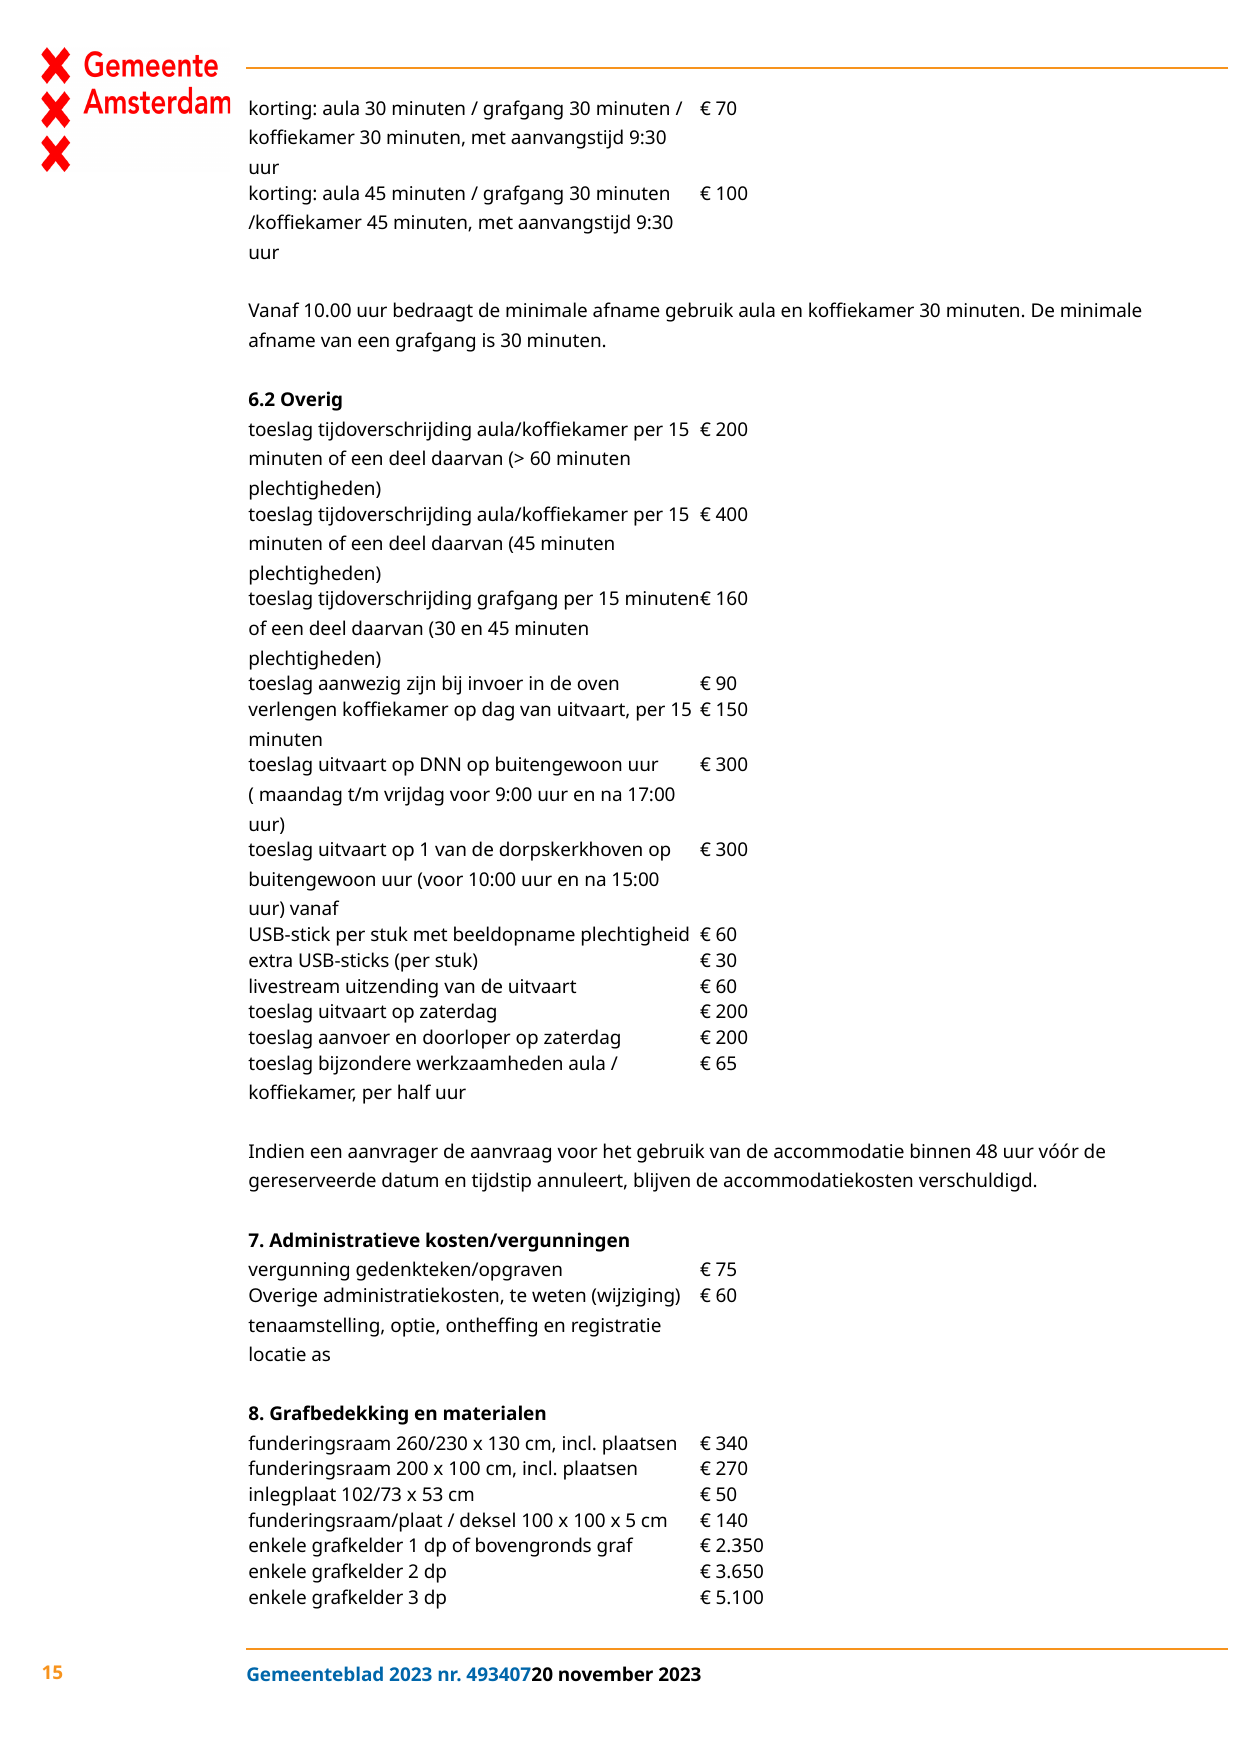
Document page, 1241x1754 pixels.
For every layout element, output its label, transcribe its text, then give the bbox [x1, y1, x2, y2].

table_cell € 3.650 [700, 1558, 1152, 1584]
table_cell € 300 [700, 836, 1152, 921]
table_header € 75 [700, 1257, 1152, 1282]
table_cell enkele grafkelder 3 dp [248, 1584, 700, 1610]
table_cell € 160 [700, 586, 1152, 671]
table_cell € 200 [700, 1024, 1152, 1050]
table_cell verlengen koffiekamer op dag van uitvaart, per 15 minuten [248, 696, 700, 752]
table_cell € 60 [700, 921, 1152, 947]
table_cell korting: aula 45 minuten / grafgang 30 minuten /koffiekamer 45 minuten, met aanvangstijd 9:30 uur [248, 180, 700, 264]
table_cell € 150 [700, 696, 1152, 752]
table_cell inlegplaat 102/73 x 53 cm [248, 1481, 700, 1507]
table_cell enkele grafkelder 2 dp [248, 1558, 700, 1584]
table_cell € 70 [700, 95, 1152, 180]
table_header € 340 [700, 1430, 1152, 1455]
table_cell extra USB-sticks (per stuk) [248, 947, 700, 973]
table_cell € 60 [700, 973, 1152, 998]
table_cell toeslag uitvaart op zaterdag [248, 999, 700, 1024]
table_cell € 30 [700, 947, 1152, 973]
table_cell € 50 [700, 1481, 1152, 1507]
table_cell enkele grafkelder 1 dp of bovengronds graf [248, 1533, 700, 1558]
table_cell € 90 [700, 671, 1152, 696]
text Vanaf 10.00 uur bedraagt de minimale afname gebruik aula en koffiekamer 30 minuten. De minimale afname van een grafgang is 30 minuten. [248, 297, 1152, 353]
table_cell toeslag uitvaart op 1 van de dorpskerkhoven op buitengewoon uur (voor 10:00 uur en na 15:00 uur) vanaf [248, 836, 700, 921]
text 8. Grafbedekking en materialen [248, 1400, 1152, 1426]
table_cell € 65 [700, 1050, 1152, 1105]
table_cell € 300 [700, 752, 1152, 836]
table_cell Overige administratiekosten, te weten (wijziging) tenaamstelling, optie, ontheffing en registratie locatie as [248, 1282, 700, 1367]
table_cell € 100 [700, 180, 1152, 264]
table_cell USB-stick per stuk met beeldopname plechtigheid [248, 921, 700, 947]
table_cell € 2.350 [700, 1533, 1152, 1558]
table_cell korting: aula 30 minuten / grafgang 30 minuten / koffiekamer 30 minuten, met aanvangstijd 9:30 uur [248, 95, 700, 180]
table_cell € 400 [700, 501, 1152, 586]
table_cell toeslag tijdoverschrijding aula/koffiekamer per 15 minuten of een deel daarvan (45 minuten plechtigheden) [248, 501, 700, 586]
text Indien een aanvrager de aanvraag voor het gebruik van de accommodatie binnen 48 uur vóór de gereserveerde datum en tijdstip annuleert, blijven de accommodatiekosten verschuldigd. [248, 1138, 1152, 1193]
table_cell funderingsraam 200 x 100 cm, incl. plaatsen [248, 1455, 700, 1481]
text 7. Administratieve kosten/vergunningen [248, 1227, 1152, 1253]
table_cell toeslag aanwezig zijn bij invoer in de oven [248, 671, 700, 696]
picture [41, 47, 231, 172]
table_cell € 60 [700, 1282, 1152, 1367]
table_header toeslag tijdoverschrijding aula/koffiekamer per 15 minuten of een deel daarvan (> 60 minuten plechtigheden) [248, 416, 700, 501]
table_cell € 270 [700, 1455, 1152, 1481]
table_header € 200 [700, 416, 1152, 501]
table_cell livestream uitzending van de uitvaart [248, 973, 700, 998]
table_cell funderingsraam/plaat / deksel 100 x 100 x 5 cm [248, 1507, 700, 1533]
table_cell toeslag aanvoer en doorloper op zaterdag [248, 1024, 700, 1050]
table_cell toeslag bijzondere werkzaamheden aula / koffiekamer, per half uur [248, 1050, 700, 1105]
table_cell € 5.100 [700, 1584, 1152, 1610]
table_cell € 200 [700, 999, 1152, 1024]
text 6.2 Overig [248, 386, 1152, 412]
table_header funderingsraam 260/230 x 130 cm, incl. plaatsen [248, 1430, 700, 1455]
table_cell toeslag uitvaart op DNN op buitengewoon uur ( maandag t/m vrijdag voor 9:00 uur en na 17:00 uur) [248, 752, 700, 836]
table_cell toeslag tijdoverschrijding grafgang per 15 minuten of een deel daarvan (30 en 45 minuten plechtigheden) [248, 586, 700, 671]
table_header vergunning gedenkteken/opgraven [248, 1257, 700, 1282]
table_cell € 140 [700, 1507, 1152, 1533]
